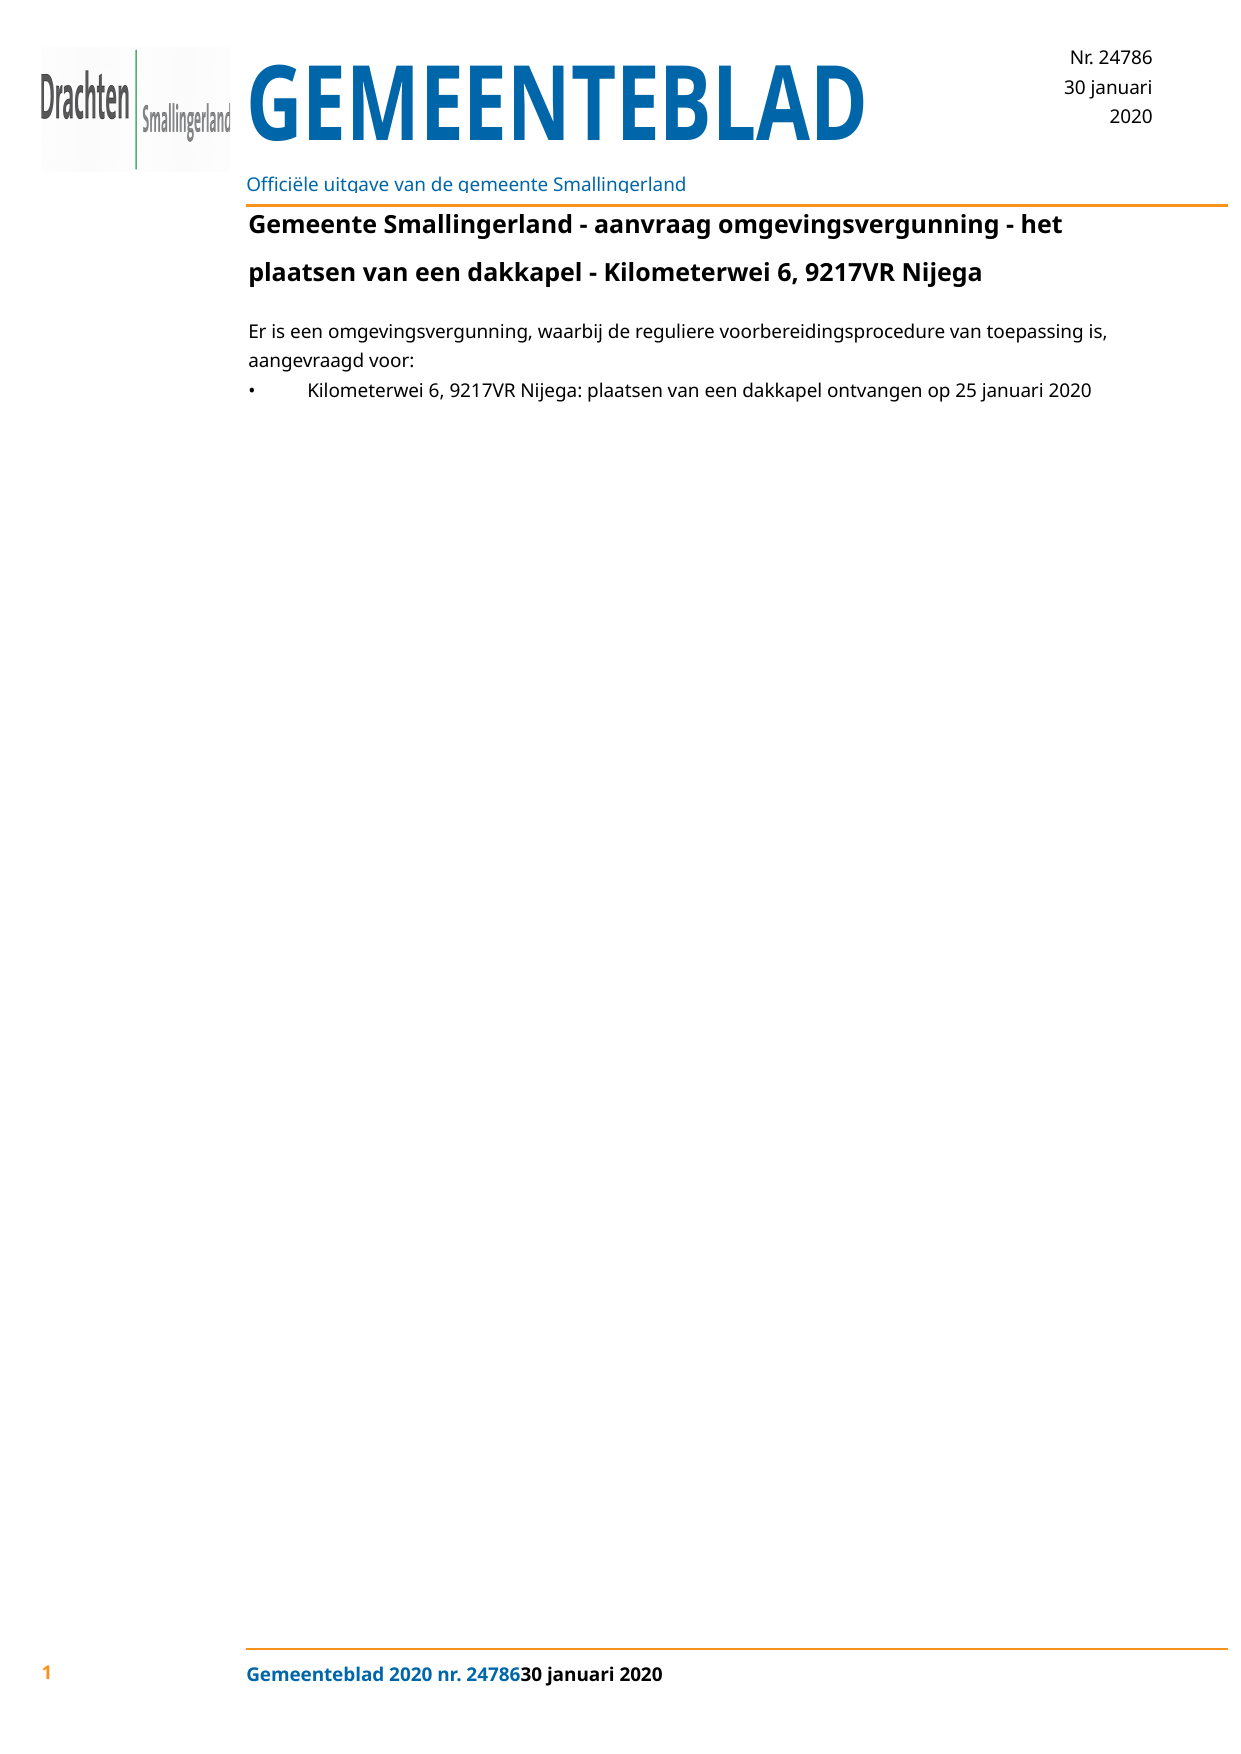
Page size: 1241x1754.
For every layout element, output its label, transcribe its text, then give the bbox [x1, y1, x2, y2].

list Kilometerwei 6, 9217VR Nijega: plaatsen van een dakkapel ontvangen op 25 januari 2020 [248, 377, 1152, 403]
text Gemeente Smallingerland - aanvraag omgevingsvergunning - het plaatsen van een dakkapel - Kilometerwei 6, 9217VR Nijega [248, 207, 1152, 288]
picture [41, 47, 231, 172]
text Er is een omgevingsvergunning, waarbij de reguliere voorbereidingsprocedure van toepassing is, aangevraagd voor: [248, 318, 1152, 373]
